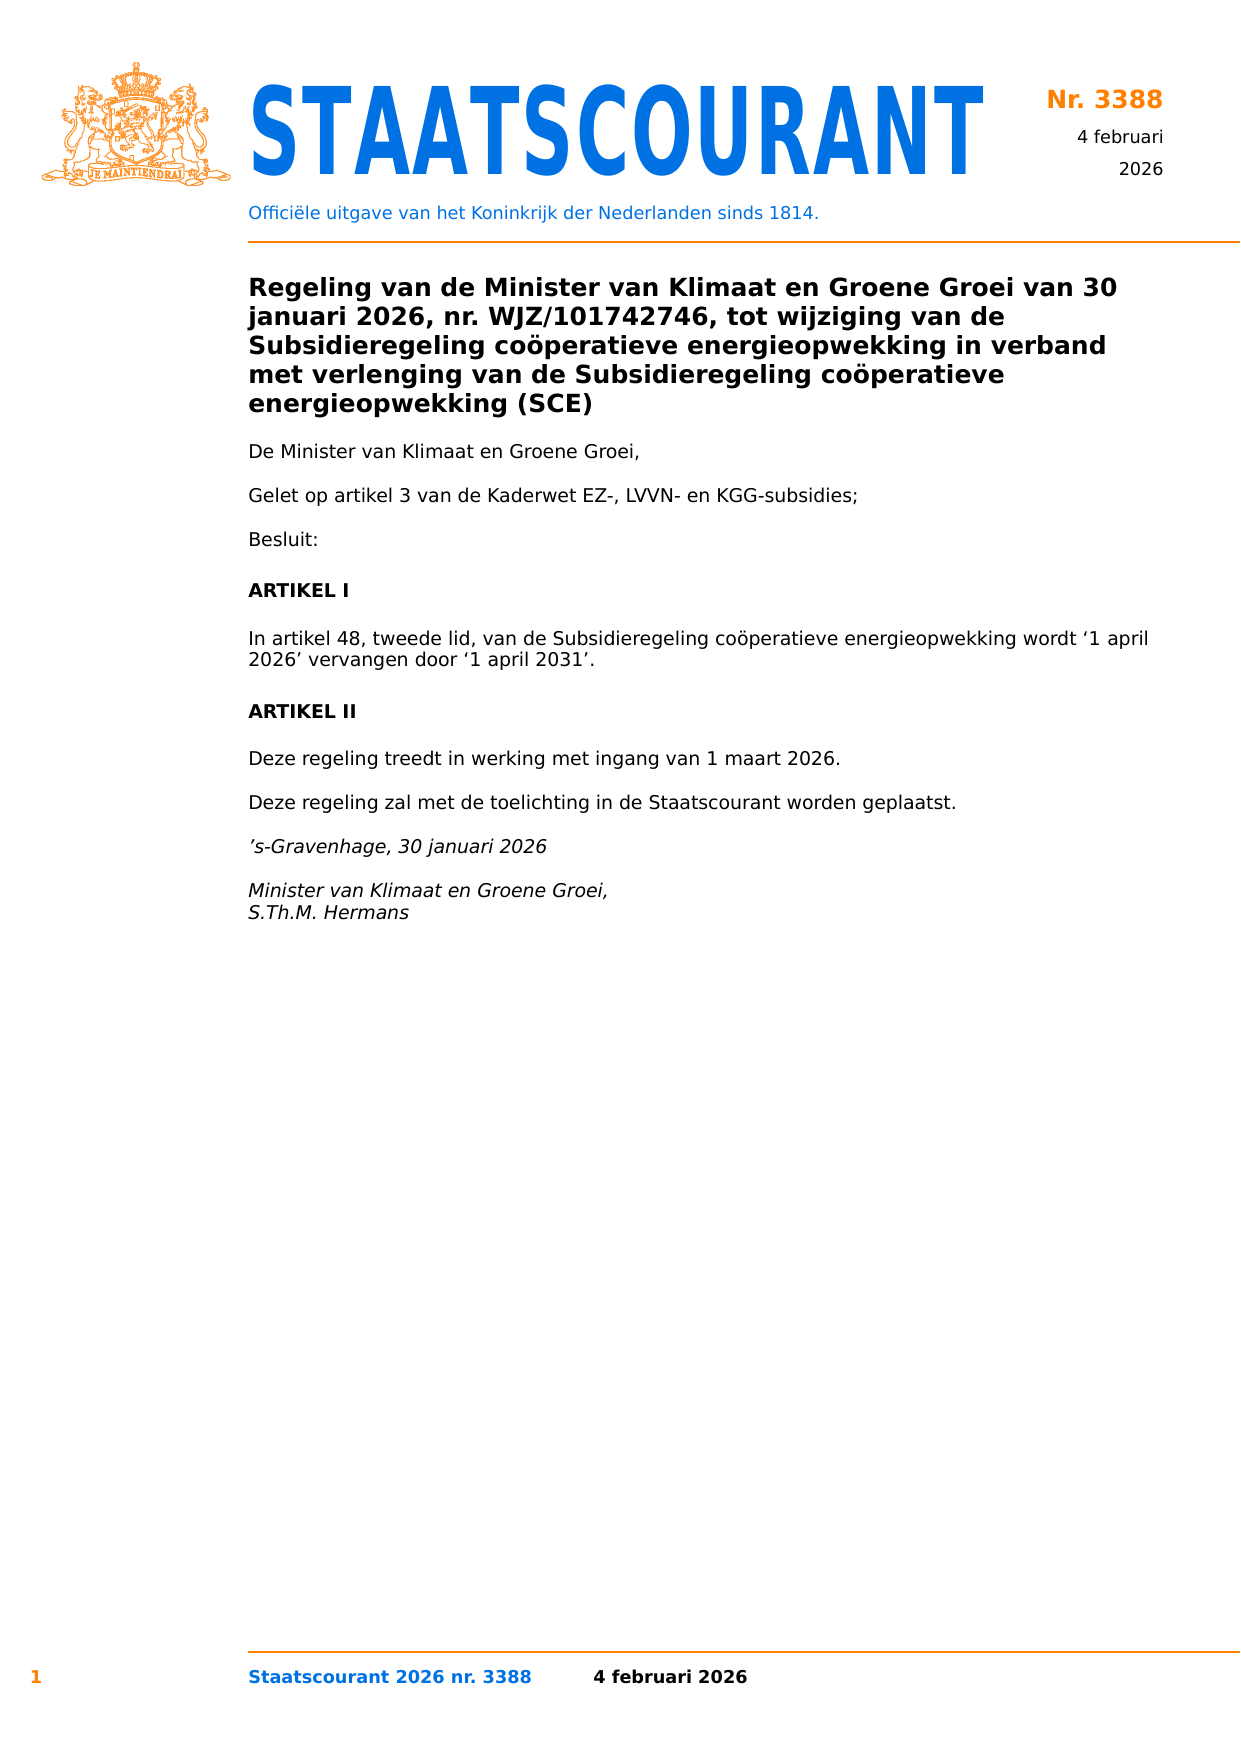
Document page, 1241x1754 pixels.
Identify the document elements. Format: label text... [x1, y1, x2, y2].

text In artikel 48, tweede lid, van de Subsidieregeling coöperatieve energieopwekking wordt ‘1 april 2026’ vervangen door ‘1 april 2031’. [248, 627, 1163, 671]
subtitle Regeling van de Minister van Klimaat en Groene Groei van 30 januari 2026, nr. WJZ/101742746, tot wijziging van de Subsidieregeling coöperatieve energieopwekking in verband met verlenging van de Subsidieregeling coöperatieve energieopwekking (SCE) [248, 273, 1163, 419]
text Deze regeling treedt in werking met ingang van 1 maart 2026. [248, 748, 1163, 770]
subtitle ARTIKEL I [248, 580, 1163, 602]
picture [41, 62, 231, 186]
text De Minister van Klimaat en Groene Groei, [248, 441, 1163, 463]
table_cell 4 februari [998, 121, 1240, 153]
text Besluit: [248, 528, 1163, 550]
table_header STAATSCOURANT [248, 62, 998, 203]
table_header [25, 62, 248, 241]
text Deze regeling zal met de toelichting in de Staatscourant worden geplaatst. [248, 792, 1163, 814]
text ’s-Gravenhage, 30 januari 2026 [248, 836, 1163, 858]
table_cell Officiële uitgave van het Koninkrijk der Nederlanden sinds 1814. [248, 203, 1240, 241]
table_cell 2026 [998, 153, 1240, 203]
table_header Nr. 3388 [998, 62, 1240, 121]
subtitle ARTIKEL II [248, 701, 1163, 723]
text Gelet op artikel 3 van de Kaderwet EZ-, LVVN- en KGG-subsidies; [248, 484, 1163, 507]
text Minister van Klimaat en Groene Groei, S.Th.M. Hermans [248, 880, 1163, 924]
